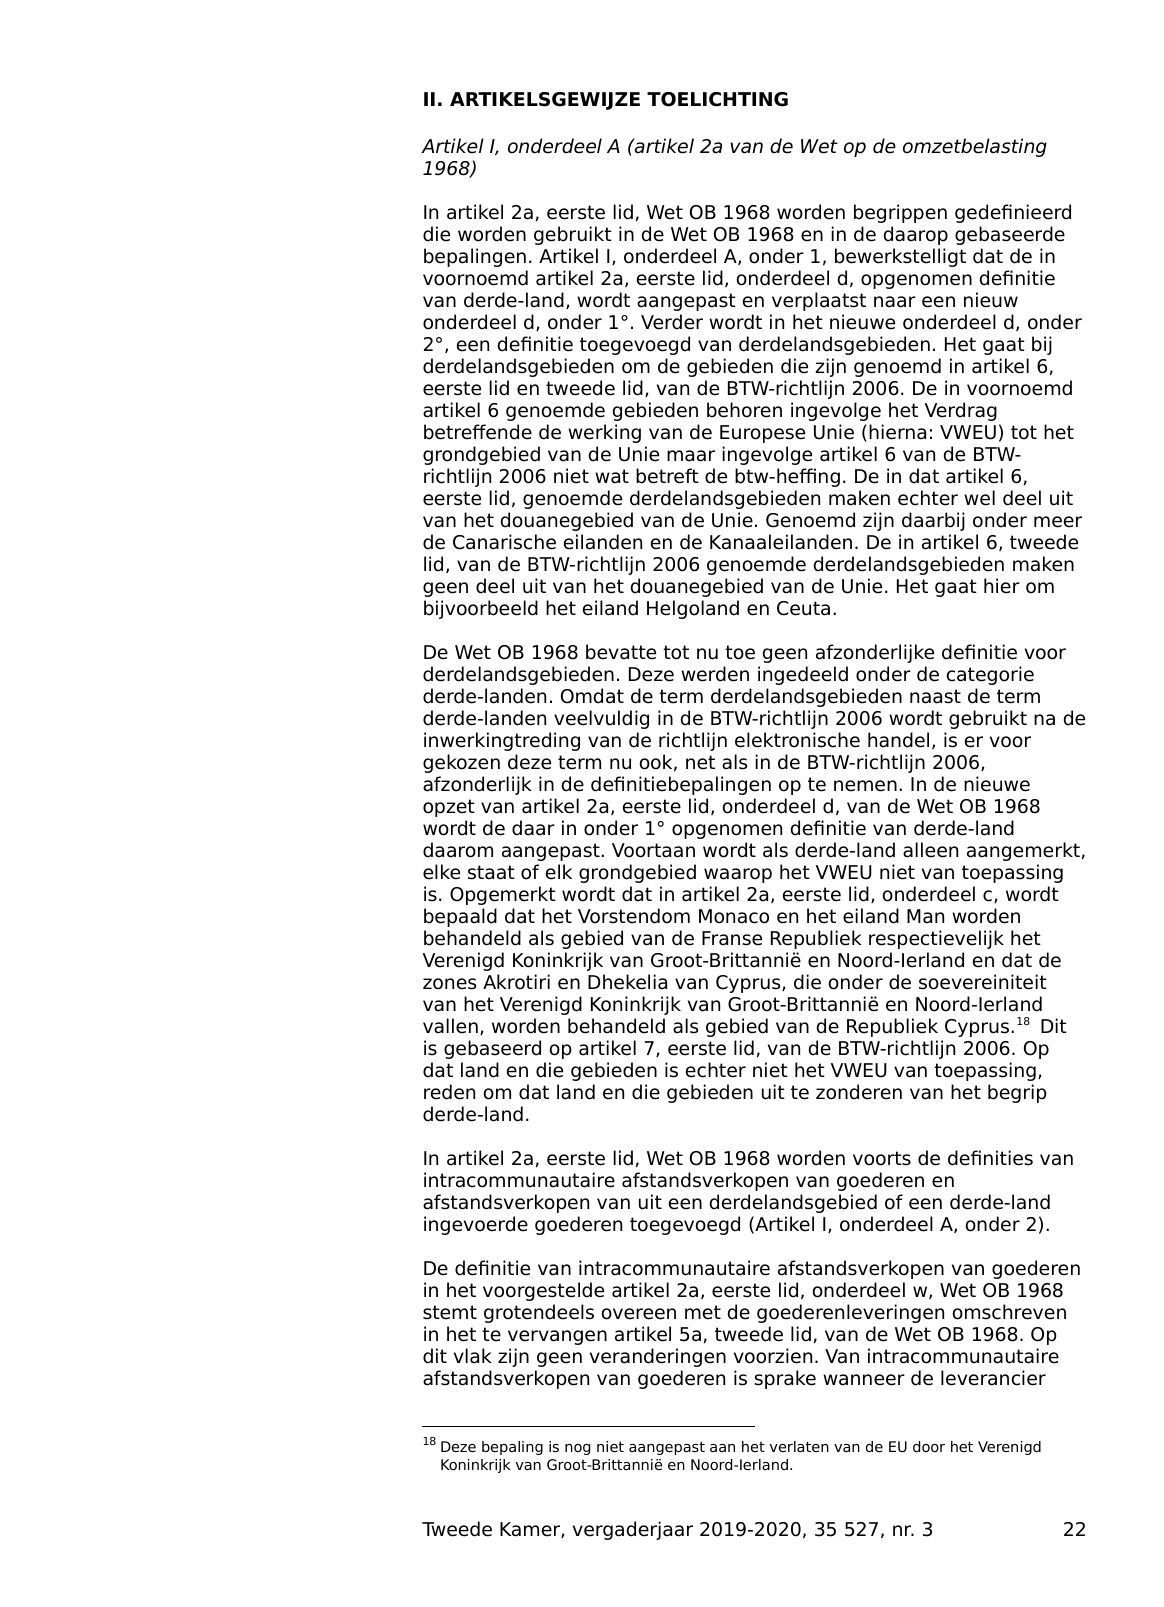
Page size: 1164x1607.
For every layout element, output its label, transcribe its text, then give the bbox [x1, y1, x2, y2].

text De Wet OB 1968 bevatte tot nu toe geen afzonderlijke definitie voor derdelandsgebieden. Deze werden ingedeeld onder de categorie derde-landen. Omdat de term derdelandsgebieden naast de term derde-landen veelvuldig in de BTW-richtlijn 2006 wordt gebruikt na de inwerkingtreding van de richtlijn elektronische handel, is er voor gekozen deze term nu ook, net als in de BTW-richtlijn 2006, afzonderlijk in de definitiebepalingen op te nemen. In de nieuwe opzet van artikel 2a, eerste lid, onderdeel d, van de Wet OB 1968 wordt de daar in onder 1° opgenomen definitie van derde-land daarom aangepast. Voortaan wordt als derde-land alleen aangemerkt, elke staat of elk grondgebied waarop het VWEU niet van toepassing is. Opgemerkt wordt dat in artikel 2a, eerste lid, onderdeel c, wordt bepaald dat het Vorstendom Monaco en het eiland Man worden behandeld als gebied van de Franse Republiek respectievelijk het Verenigd Koninkrijk van Groot-Brittannië en Noord-Ierland en dat de zones Akrotiri en Dhekelia van Cyprus, die onder de soevereiniteit van het Verenigd Koninkrijk van Groot-Brittannië en Noord-Ierland vallen, worden behandeld als gebied van de Republiek Cyprus. Dit is gebaseerd op artikel 7, eerste lid, van de BTW-richtlijn 2006. Op dat land en die gebieden is echter niet het VWEU van toepassing, reden om dat land en die gebieden uit te zonderen van het begrip derde-land. [422, 642, 1087, 1126]
subtitle Artikel I, onderdeel A (artikel 2a van de Wet op de omzetbelasting 1968) [422, 136, 1087, 180]
subtitle II. ARTIKELSGEWIJZE TOELICHTING [422, 89, 1087, 111]
text De definitie van intracommunautaire afstandsverkopen van goederen in het voorgestelde artikel 2a, eerste lid, onderdeel w, Wet OB 1968 stemt grotendeels overeen met de goederenleveringen omschreven in het te vervangen artikel 5a, tweede lid, van de Wet OB 1968. Op dit vlak zijn geen veranderingen voorzien. Van intracommunautaire afstandsverkopen van goederen is sprake wanneer de leverancier [422, 1258, 1087, 1390]
text In artikel 2a, eerste lid, Wet OB 1968 worden begrippen gedefinieerd die worden gebruikt in de Wet OB 1968 en in de daarop gebaseerde bepalingen. Artikel I, onderdeel A, onder 1, bewerkstelligt dat de in voornoemd artikel 2a, eerste lid, onderdeel d, opgenomen definitie van derde-land, wordt aangepast en verplaatst naar een nieuw onderdeel d, onder 1°. Verder wordt in het nieuwe onderdeel d, onder 2°, een definitie toegevoegd van derdelandsgebieden. Het gaat bij derdelandsgebieden om de gebieden die zijn genoemd in artikel 6, eerste lid en tweede lid, van de BTW-richtlijn 2006. De in voornoemd artikel 6 genoemde gebieden behoren ingevolge het Verdrag betreffende de werking van de Europese Unie (hierna: VWEU) tot het grondgebied van de Unie maar ingevolge artikel 6 van de BTW-richtlijn 2006 niet wat betreft de btw-heffing. De in dat artikel 6, eerste lid, genoemde derdelandsgebieden maken echter wel deel uit van het douanegebied van de Unie. Genoemd zijn daarbij onder meer de Canarische eilanden en de Kanaaleilanden. De in artikel 6, tweede lid, van de BTW-richtlijn 2006 genoemde derdelandsgebieden maken geen deel uit van het douanegebied van de Unie. Het gaat hier om bijvoorbeeld het eiland Helgoland en Ceuta. [422, 202, 1087, 620]
text In artikel 2a, eerste lid, Wet OB 1968 worden voorts de definities van intracommunautaire afstandsverkopen van goederen en afstandsverkopen van uit een derdelandsgebied of een derde-land ingevoerde goederen toegevoegd (Artikel I, onderdeel A, onder 2). [422, 1148, 1087, 1236]
text Deze bepaling is nog niet aangepast aan het verlaten van de EU door het Verenigd Koninkrijk van Groot-Brittannië en Noord-Ierland. [422, 1435, 1087, 1474]
